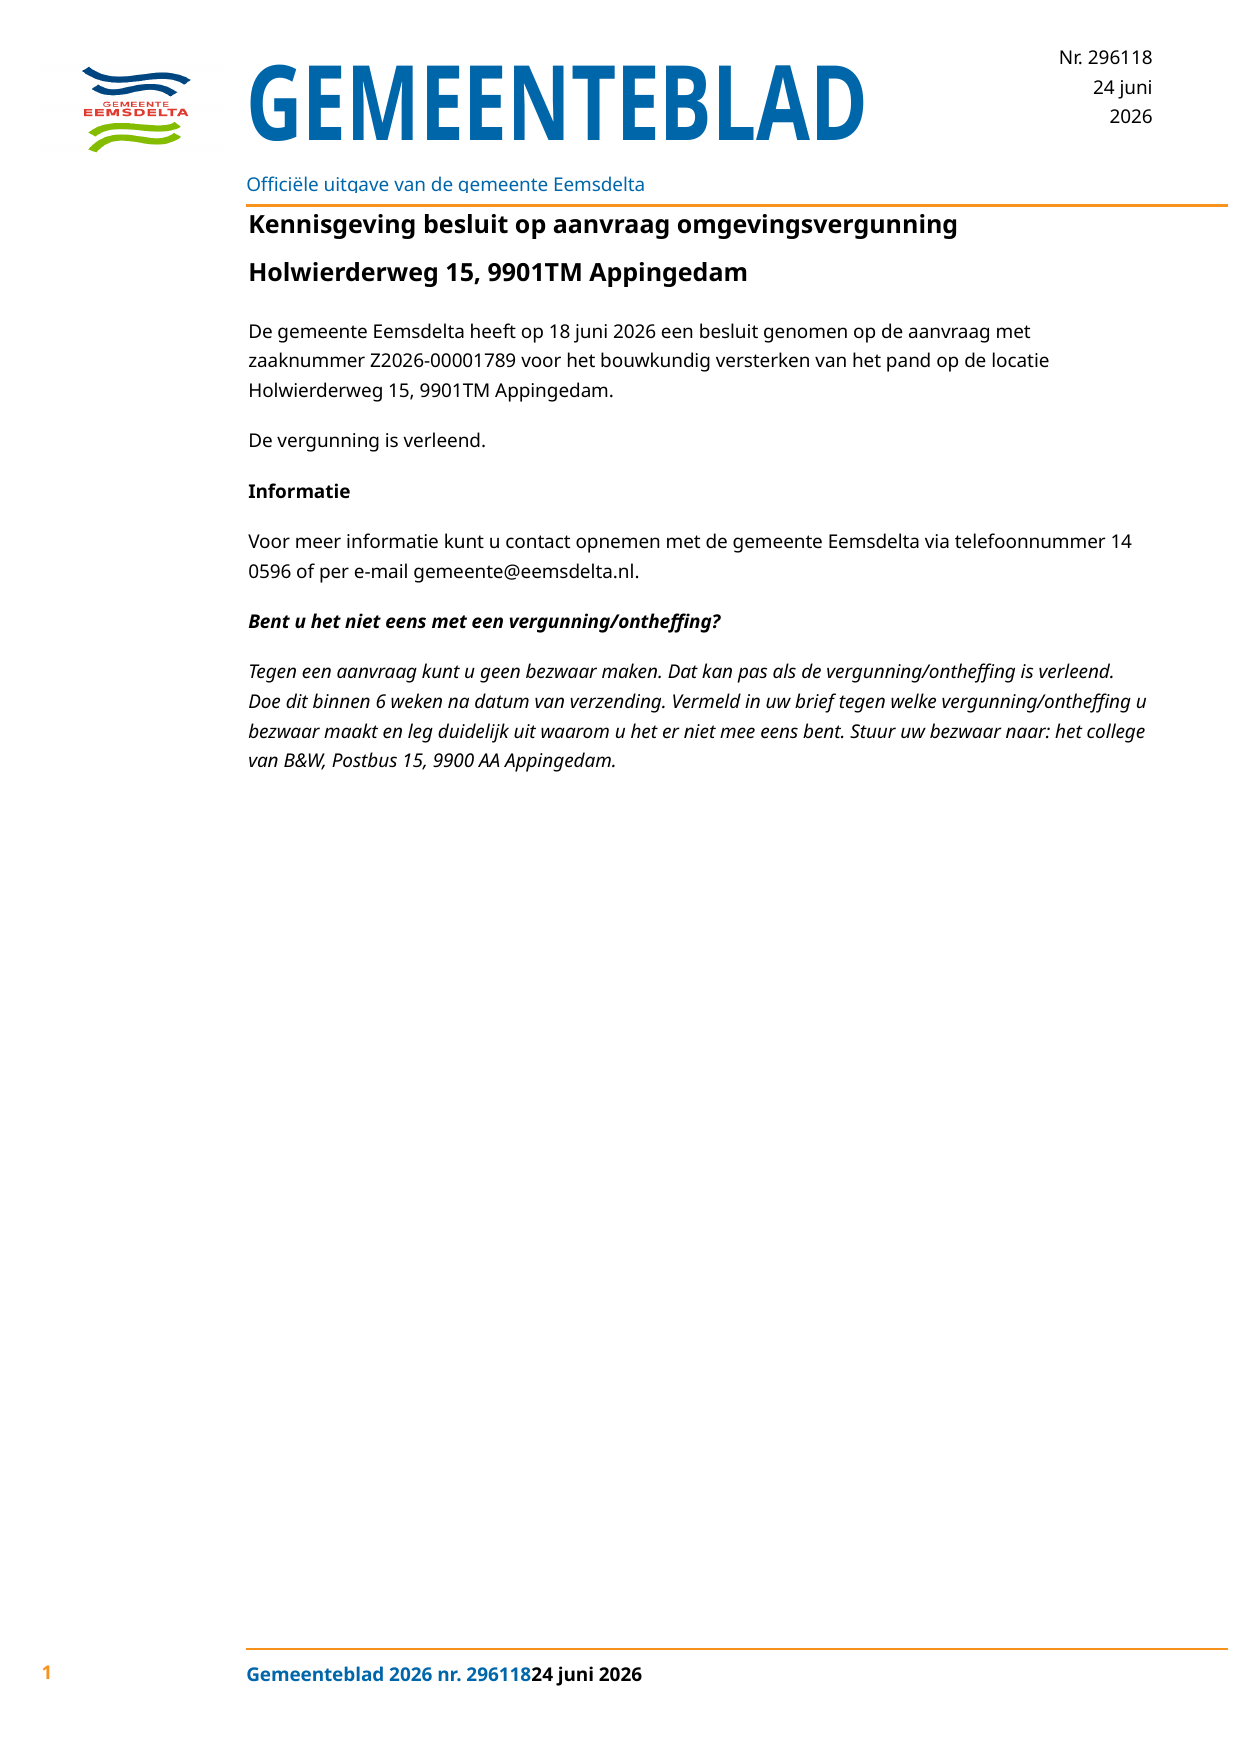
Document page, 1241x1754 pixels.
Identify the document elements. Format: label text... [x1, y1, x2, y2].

picture [41, 47, 231, 172]
text Kennisgeving besluit op aanvraag omgevingsvergunning Holwierderweg 15, 9901TM Appingedam [248, 207, 1152, 288]
text De vergunning is verleend. [248, 427, 1152, 453]
text Voor meer informatie kunt u contact opnemen met de gemeente Eemsdelta via telefoonnummer 14 0596 of per e-mail gemeente@eemsdelta.nl. [248, 528, 1152, 584]
text Informatie [248, 478, 1152, 504]
text Tegen een aanvraag kunt u geen bezwaar maken. Dat kan pas als de vergunning/ontheffing is verleend. Doe dit binnen 6 weken na datum van verzending. Vermeld in uw brief tegen welke vergunning/ontheffing u bezwaar maakt en leg duidelijk uit waarom u het er niet mee eens bent. Stuur uw bezwaar naar: het college van B&W, Postbus 15, 9900 AA Appingedam. [248, 659, 1152, 773]
text Bent u het niet eens met een vergunning/ontheffing? [248, 608, 1152, 634]
text De gemeente Eemsdelta heeft op 18 juni 2026 een besluit genomen op de aanvraag met zaaknummer Z2026-00001789 voor het bouwkundig versterken van het pand op de locatie Holwierderweg 15, 9901TM Appingedam. [248, 318, 1152, 403]
